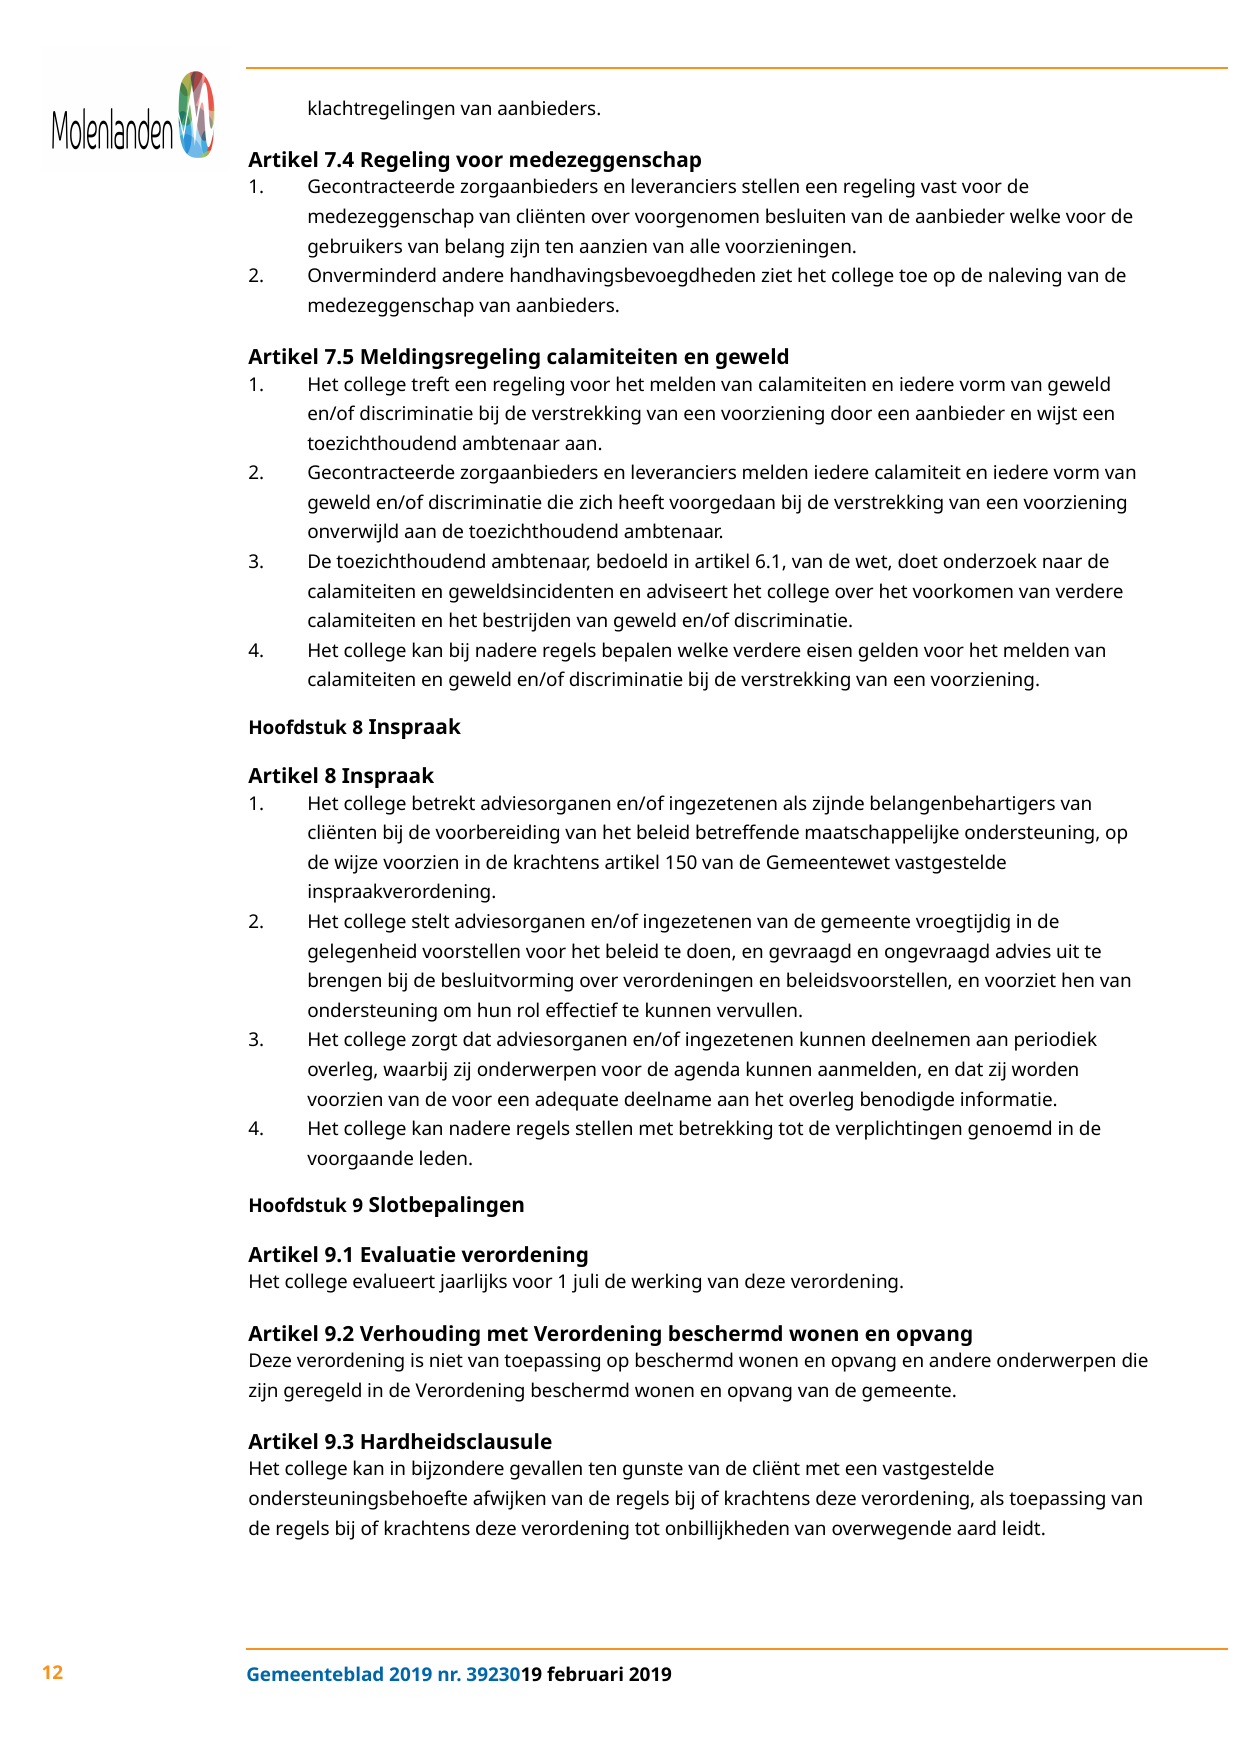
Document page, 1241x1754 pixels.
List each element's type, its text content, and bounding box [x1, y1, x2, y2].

list klachtregelingen van aanbieders. [248, 95, 1152, 121]
list Het college zorgt dat adviesorganen en/of ingezetenen kunnen deelnemen aan periodiek overleg, waarbij zij onderwerpen voor de agenda kunnen aanmelden, en dat zij worden voorzien van de voor een adequate deelname aan het overleg benodigde informatie. [248, 1027, 1152, 1112]
text Hoofdstuk 9 Slotbepalingen [248, 1191, 1152, 1219]
text Artikel 7.4 Regeling voor medezeggenschap [248, 145, 1152, 174]
text Artikel 9.3 Hardheidsclausule [248, 1427, 1152, 1456]
list Gecontracteerde zorgaanbieders en leveranciers melden iedere calamiteit en iedere vorm van geweld en/of discriminatie die zich heeft voorgedaan bij de verstrekking van een voorziening onverwijld aan de toezichthoudend ambtenaar. [248, 459, 1152, 544]
list De toezichthoudend ambtenaar, bedoeld in artikel 6.1, van de wet, doet onderzoek naar de calamiteiten en geweldsincidenten en adviseert het college over het voorkomen van verdere calamiteiten en het bestrijden van geweld en/of discriminatie. [248, 548, 1152, 633]
list Gecontracteerde zorgaanbieders en leveranciers stellen een regeling vast voor de medezeggenschap van cliënten over voorgenomen besluiten van de aanbieder welke voor de gebruikers van belang zijn ten aanzien van alle voorzieningen. [248, 174, 1152, 258]
list Het college kan nadere regels stellen met betrekking tot de verplichtingen genoemd in de voorgaande leden. [248, 1115, 1152, 1171]
text Deze verordening is niet van toepassing op beschermd wonen en opvang en andere onderwerpen die zijn geregeld in de Verordening beschermd wonen en opvang van de gemeente. [248, 1347, 1152, 1402]
list Onverminderd andere handhavingsbevoegdheden ziet het college toe op de naleving van de medezeggenschap van aanbieders. [248, 262, 1152, 318]
text Het college kan in bijzondere gevallen ten gunste van de cliënt met een vastgestelde ondersteuningsbehoefte afwijken van de regels bij of krachtens deze verordening, als toepassing van de regels bij of krachtens deze verordening tot onbillijkheden van overwegende aard leidt. [248, 1456, 1152, 1541]
text Hoofdstuk 8 Inspraak [248, 712, 1152, 741]
text Artikel 8 Inspraak [248, 762, 1152, 790]
text Artikel 9.2 Verhouding met Verordening beschermd wonen en opvang [248, 1319, 1152, 1347]
text Artikel 7.5 Meldingsregeling calamiteiten en geweld [248, 342, 1152, 371]
list Het college stelt adviesorganen en/of ingezetenen van de gemeente vroegtijdig in de gelegenheid voorstellen voor het beleid te doen, en gevraagd en ongevraagd advies uit te brengen bij de besluitvorming over verordeningen en beleidsvoorstellen, en voorziet hen van ondersteuning om hun rol effectief te kunnen vervullen. [248, 908, 1152, 1023]
list Het college betrekt adviesorganen en/of ingezetenen als zijnde belangenbehartigers van cliënten bij de voorbereiding van het beleid betreffende maatschappelijke ondersteuning, op de wijze voorzien in de krachtens artikel 150 van de Gemeentewet vastgestelde inspraakverordening. [248, 790, 1152, 904]
text Artikel 9.1 Evaluatie verordening [248, 1240, 1152, 1268]
text Het college evalueert jaarlijks voor 1 juli de werking van deze verordening. [248, 1268, 1152, 1294]
list Het college kan bij nadere regels bepalen welke verdere eisen gelden voor het melden van calamiteiten en geweld en/of discriminatie bij de verstrekking van een voorziening. [248, 637, 1152, 692]
picture [41, 47, 231, 172]
list Het college treft een regeling voor het melden van calamiteiten en iedere vorm van geweld en/of discriminatie bij de verstrekking van een voorziening door een aanbieder en wijst een toezichthoudend ambtenaar aan. [248, 371, 1152, 456]
